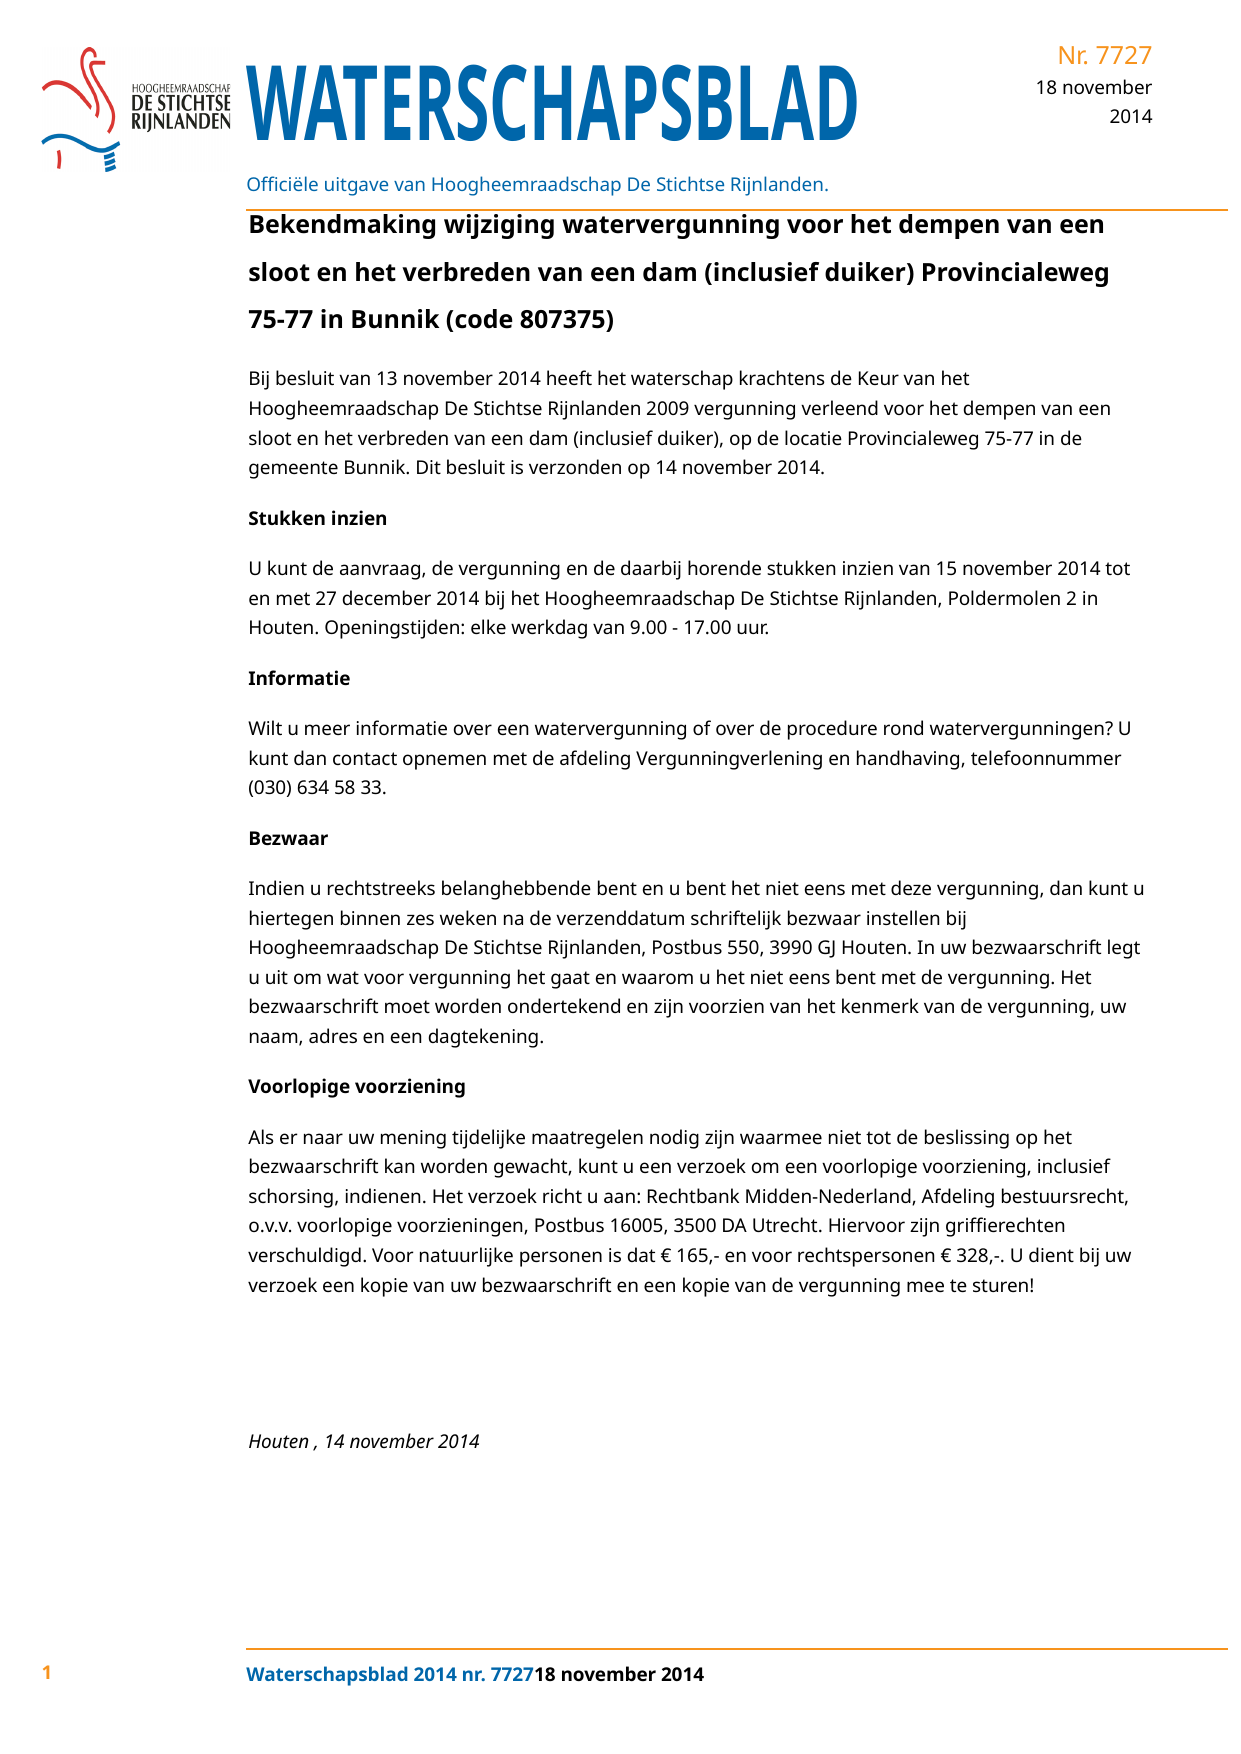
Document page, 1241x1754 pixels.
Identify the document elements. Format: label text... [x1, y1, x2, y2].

text Informatie [248, 665, 1152, 690]
text Wilt u meer informatie over een watervergunning of over de procedure rond watervergunningen? U kunt dan contact opnemen met de afdeling Vergunningverlening en handhaving, telefoonnummer (030) 634 58 33. [248, 715, 1152, 800]
text Bij besluit van 13 november 2014 heeft het waterschap krachtens de Keur van het Hoogheemraadschap De Stichtse Rijnlanden 2009 vergunning verleend voor het dempen van een sloot en het verbreden van een dam (inclusief duiker), op de locatie Provincialeweg 75-77 in de gemeente Bunnik. Dit besluit is verzonden op 14 november 2014. [248, 366, 1152, 480]
picture [41, 47, 231, 172]
text Houten , 14 november 2014 [248, 1428, 1152, 1454]
text Indien u rechtstreeks belanghebbende bent en u bent het niet eens met deze vergunning, dan kunt u hiertegen binnen zes weken na de verzenddatum schriftelijk bezwaar instellen bij Hoogheemraadschap De Stichtse Rijnlanden, Postbus 550, 3990 GJ Houten. In uw bezwaarschrift legt u uit om wat voor vergunning het gaat en waarom u het niet eens bent met de vergunning. Het bezwaarschrift moet worden ondertekend en zijn voorzien van het kenmerk van de vergunning, uw naam, adres en een dagtekening. [248, 875, 1152, 1049]
text U kunt de aanvraag, de vergunning en de daarbij horende stukken inzien van 15 november 2014 tot en met 27 december 2014 bij het Hoogheemraadschap De Stichtse Rijnlanden, Poldermolen 2 in Houten. Openingstijden: elke werkdag van 9.00 - 17.00 uur. [248, 555, 1152, 640]
text Bekendmaking wijziging watervergunning voor het dempen van een sloot en het verbreden van een dam (inclusief duiker) Provincialeweg 75-77 in Bunnik (code 807375) [248, 211, 1152, 336]
text Bezwaar [248, 825, 1152, 850]
text Voorlopige voorziening [248, 1073, 1152, 1099]
text Stukken inzien [248, 505, 1152, 530]
text Als er naar uw mening tijdelijke maatregelen nodig zijn waarmee niet tot de beslissing op het bezwaarschrift kan worden gewacht, kunt u een verzoek om een voorlopige voorziening, inclusief schorsing, indienen. Het verzoek richt u aan: Rechtbank Midden-Nederland, Afdeling bestuursrecht, o.v.v. voorlopige voorzieningen, Postbus 16005, 3500 DA Utrecht. Hiervoor zijn griffierechten verschuldigd. Voor natuurlijke personen is dat € 165,- en voor rechtspersonen € 328,-. U dient bij uw verzoek een kopie van uw bezwaarschrift en een kopie van de vergunning mee te sturen! [248, 1124, 1152, 1297]
